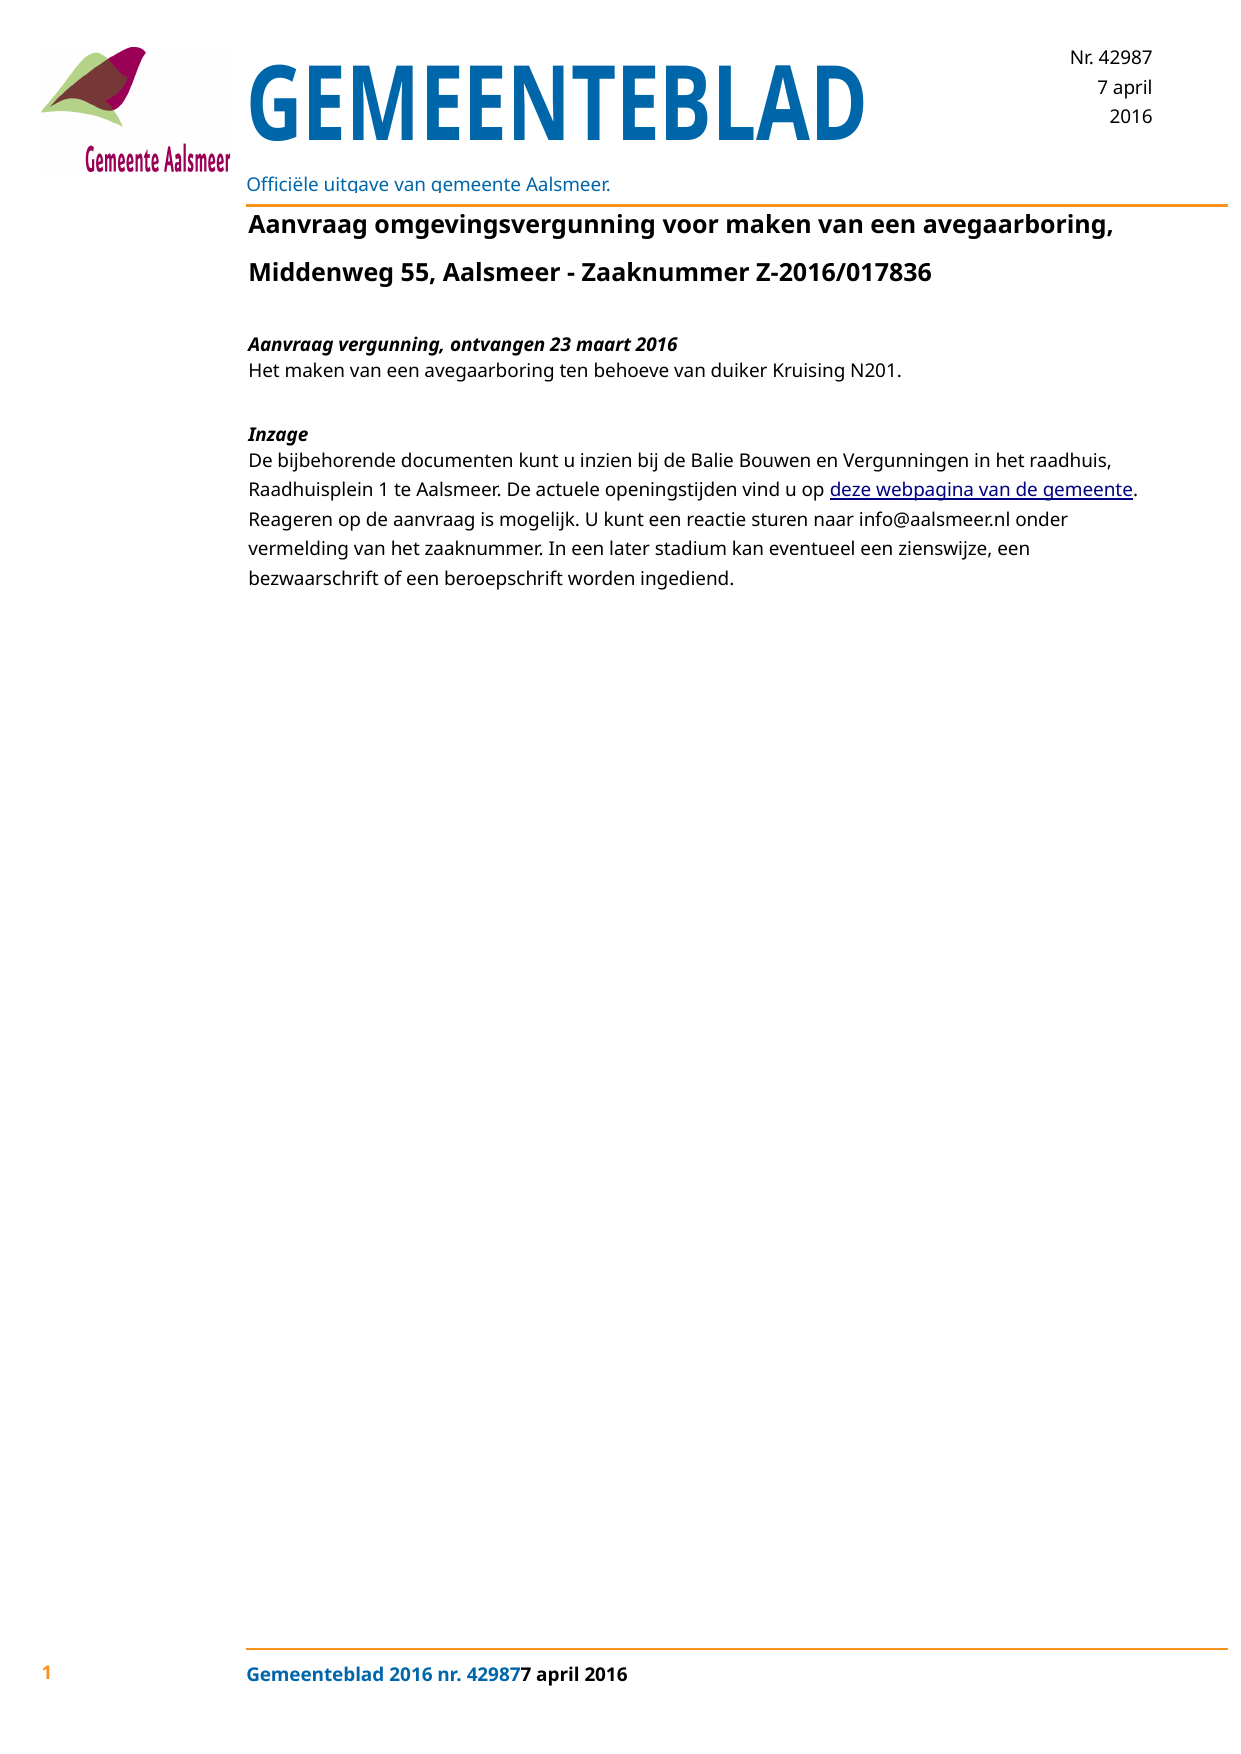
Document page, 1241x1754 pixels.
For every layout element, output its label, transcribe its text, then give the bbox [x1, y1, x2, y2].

picture [41, 47, 231, 172]
text ​ [248, 616, 1152, 641]
text Het maken van een avegaarboring ten behoeve van duiker Kruising N201. [248, 357, 1152, 383]
text Aanvraag omgevingsvergunning voor maken van een avegaarboring, Middenweg 55, Aalsmeer - Zaaknummer Z-2016/017836 [248, 207, 1152, 288]
text De bijbehorende documenten kunt u inzien bij de Balie Bouwen en Vergunningen in het raadhuis, Raadhuisplein 1 te Aalsmeer. De actuele openingstijden vind u op deze webpagina van de gemeente. Reageren op de aanvraag is mogelijk. U kunt een reactie sturen naar info@aalsmeer.nl onder vermelding van het zaaknummer. In een later stadium kan eventueel een zienswijze, een bezwaarschrift of een beroepschrift worden ingediend. [248, 447, 1152, 591]
text Inzage [248, 421, 1152, 447]
text Aanvraag vergunning, ontvangen 23 maart 2016 [248, 331, 1152, 357]
